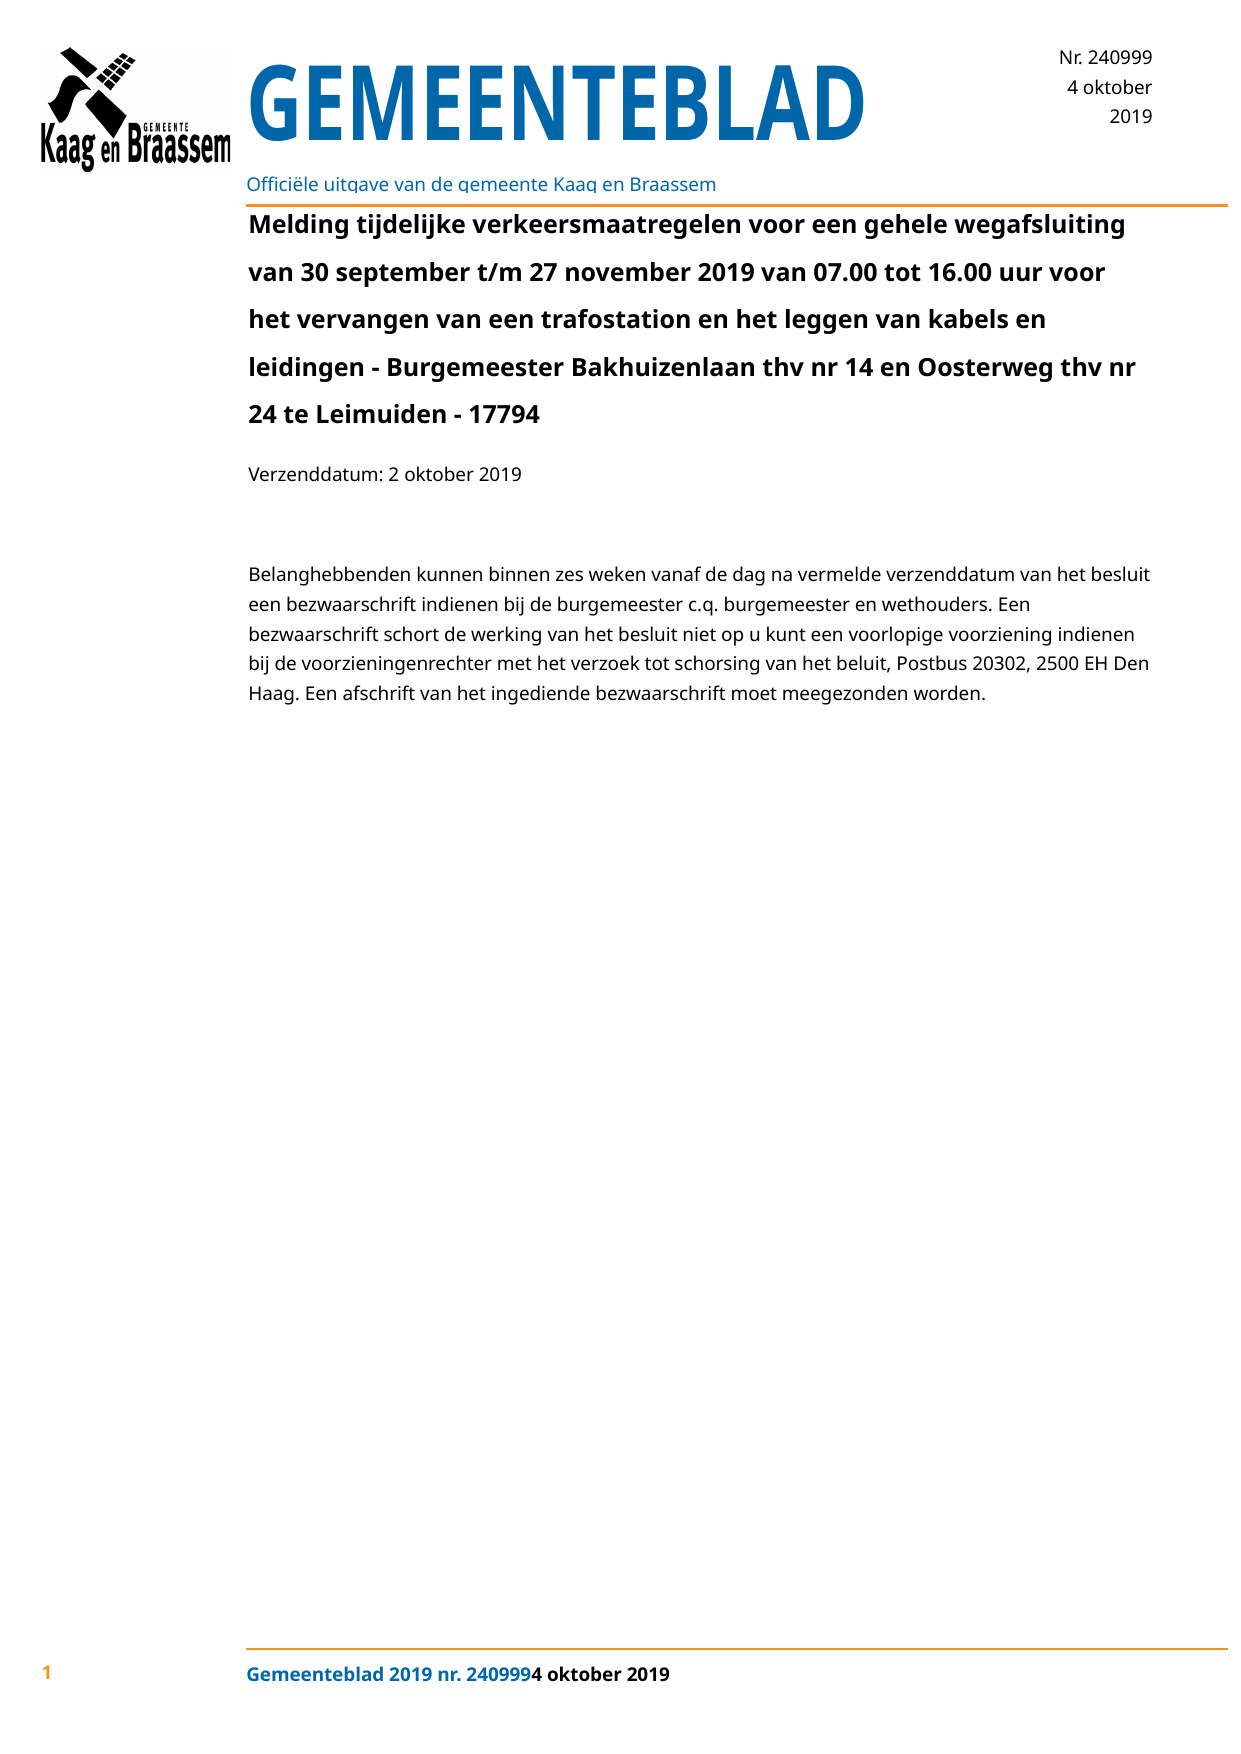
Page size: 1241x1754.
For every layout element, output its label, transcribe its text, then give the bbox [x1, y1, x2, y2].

text Melding tijdelijke verkeersmaatregelen voor een gehele wegafsluiting van 30 september t/m 27 november 2019 van 07.00 tot 16.00 uur voor het vervangen van een trafostation en het leggen van kabels en leidingen - Burgemeester Bakhuizenlaan thv nr 14 en Oosterweg thv nr 24 te Leimuiden - 17794 [248, 207, 1152, 431]
text Belanghebbenden kunnen binnen zes weken vanaf de dag na vermelde verzenddatum van het besluit een bezwaarschrift indienen bij de burgemeester c.q. burgemeester en wethouders. Een bezwaarschrift schort de werking van het besluit niet op u kunt een voorlopige voorziening indienen bij de voorzieningenrechter met het verzoek tot schorsing van het beluit, Postbus 20302, 2500 EH Den Haag. Een afschrift van het ingediende bezwaarschrift moet meegezonden worden. [248, 562, 1152, 706]
picture [41, 47, 231, 172]
text Verzenddatum: 2 oktober 2019 [248, 461, 1152, 486]
